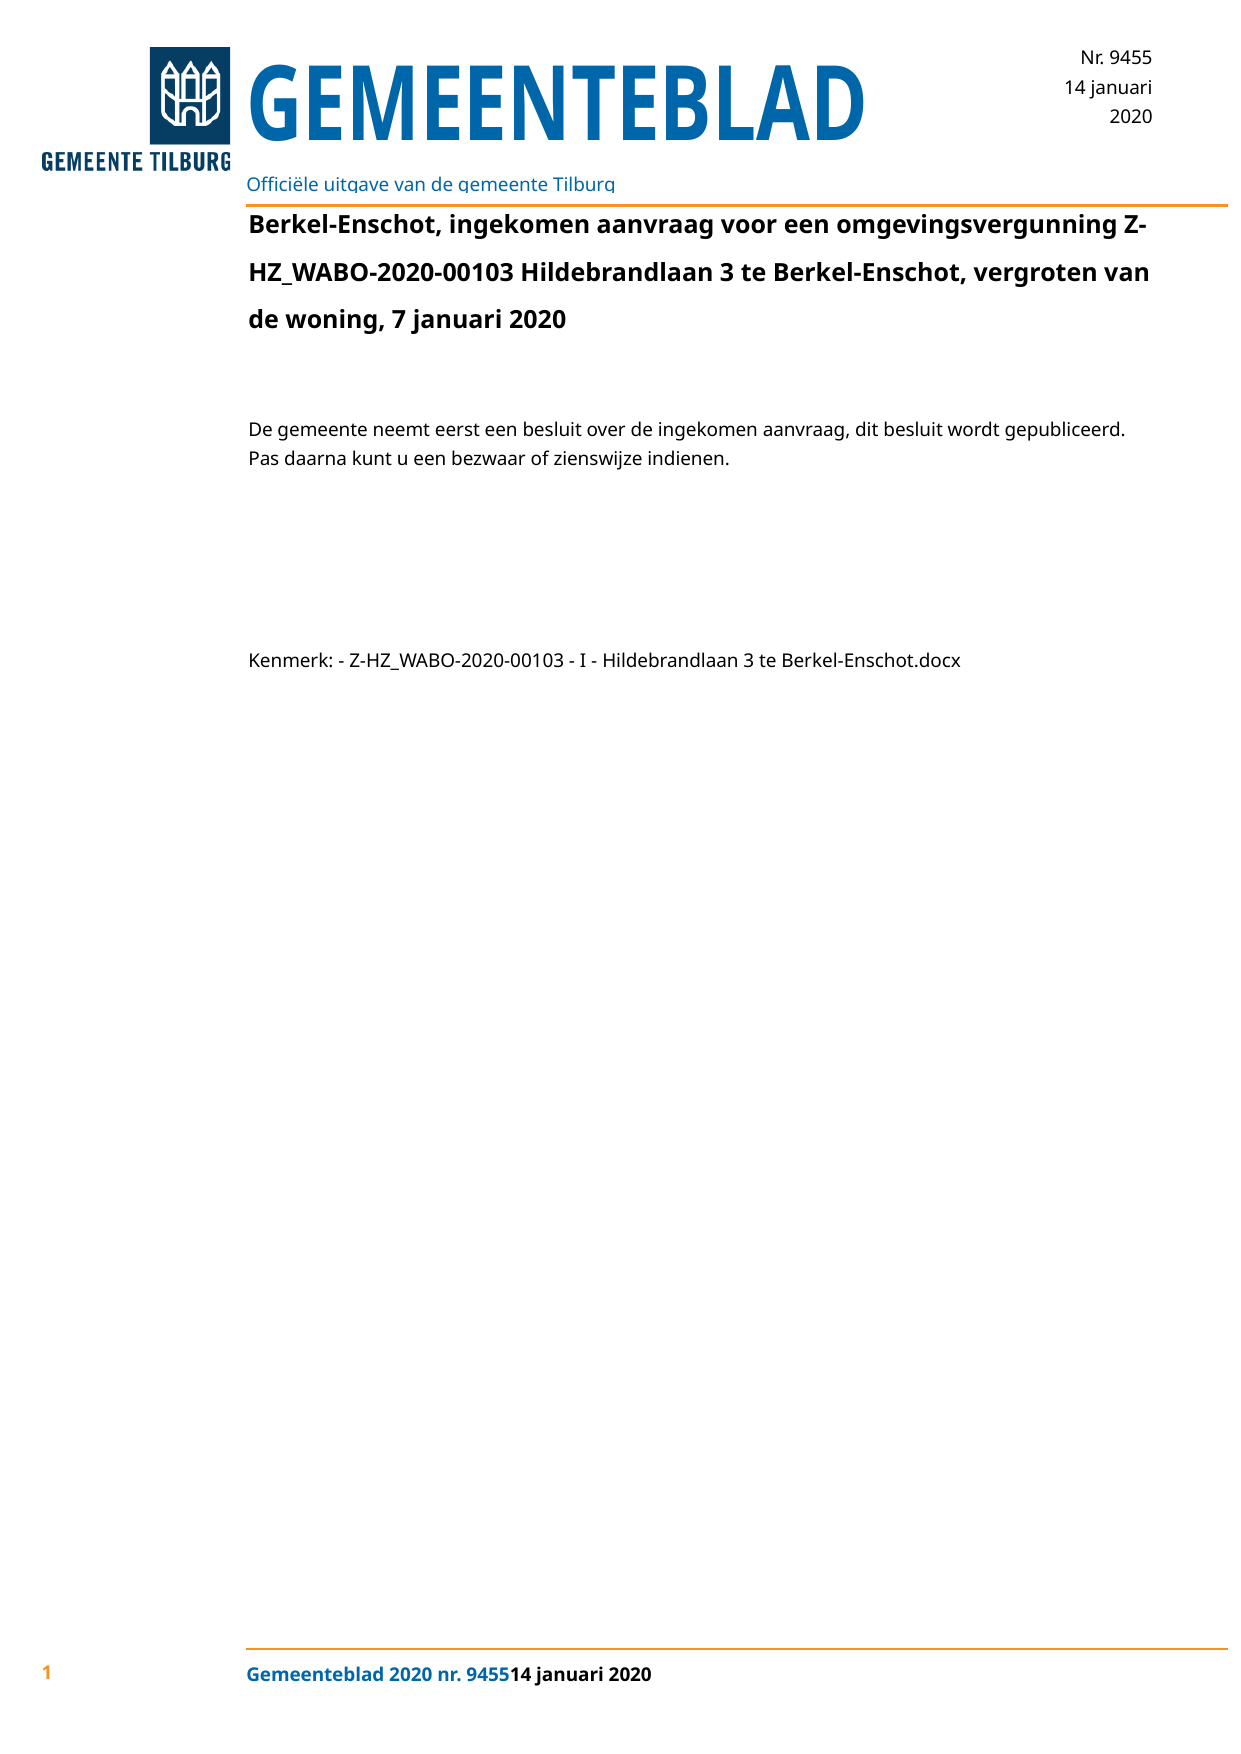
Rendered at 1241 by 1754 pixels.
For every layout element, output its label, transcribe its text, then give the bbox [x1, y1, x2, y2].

text De gemeente neemt eerst een besluit over de ingekomen aanvraag, dit besluit wordt gepubliceerd. Pas daarna kunt u een bezwaar of zienswijze indienen. [248, 416, 1152, 471]
picture [41, 47, 231, 172]
text Kenmerk: - Z-HZ_WABO-2020-00103 - I - Hildebrandlaan 3 te Berkel-Enschot.docx [248, 647, 1152, 673]
text Berkel-Enschot, ingekomen aanvraag voor een omgevingsvergunning Z-HZ_WABO-2020-00103 Hildebrandlaan 3 te Berkel-Enschot, vergroten van de woning, 7 januari 2020 [248, 207, 1152, 336]
